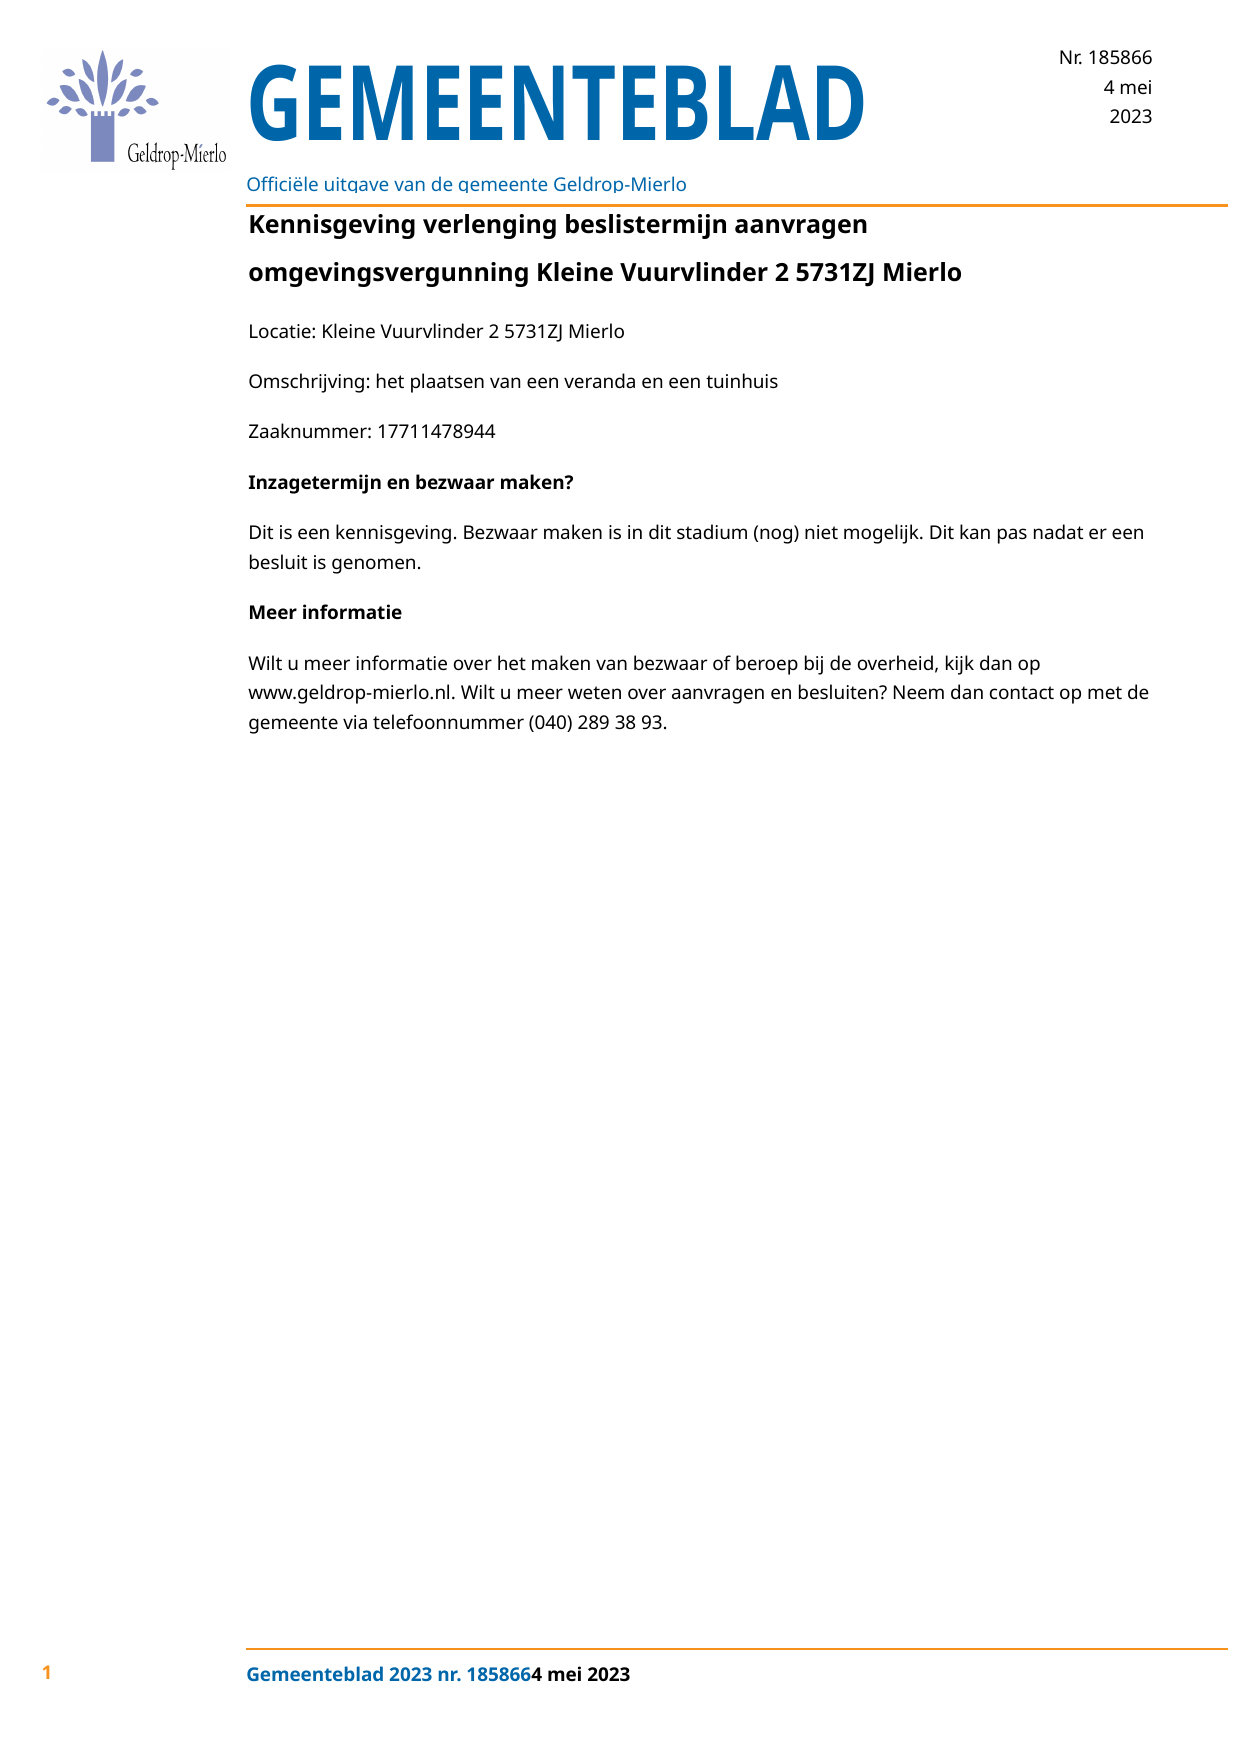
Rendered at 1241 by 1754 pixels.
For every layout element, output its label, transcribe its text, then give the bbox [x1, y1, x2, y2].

text Inzagetermijn en bezwaar maken? [248, 469, 1152, 495]
text Wilt u meer informatie over het maken van bezwaar of beroep bij de overheid, kijk dan op www.geldrop-mierlo.nl. Wilt u meer weten over aanvragen en besluiten? Neem dan contact op met de gemeente via telefoonnummer (040) 289 38 93. [248, 650, 1152, 735]
text Zaaknummer: 17711478944 [248, 419, 1152, 444]
picture [41, 47, 231, 172]
text Kennisgeving verlenging beslistermijn aanvragen omgevingsvergunning Kleine Vuurvlinder 2 5731ZJ Mierlo [248, 207, 1152, 288]
text Dit is een kennisgeving. Bezwaar maken is in dit stadium (nog) niet mogelijk. Dit kan pas nadat er een besluit is genomen. [248, 519, 1152, 575]
text Omschrijving: het plaatsen van een veranda en een tuinhuis [248, 368, 1152, 394]
text Locatie: Kleine Vuurvlinder 2 5731ZJ Mierlo [248, 318, 1152, 344]
text Meer informatie [248, 599, 1152, 625]
